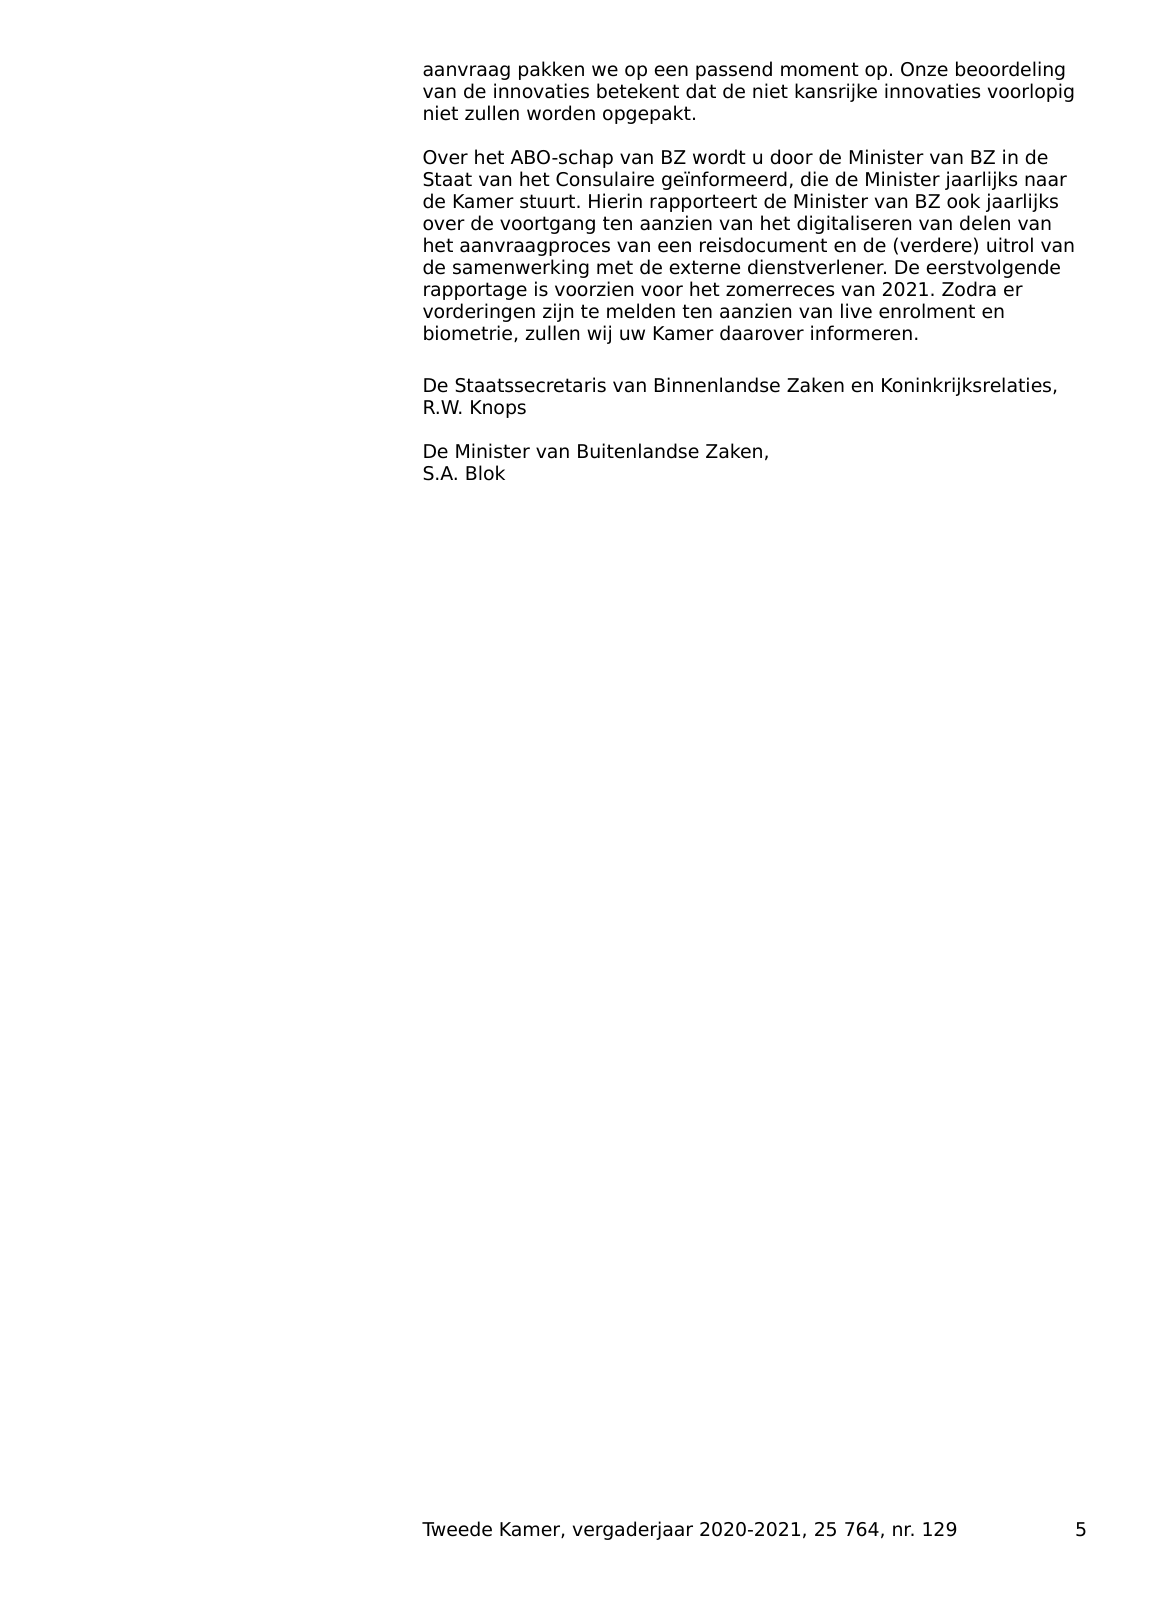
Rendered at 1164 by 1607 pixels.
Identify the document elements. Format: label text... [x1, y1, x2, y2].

text De Staatssecretaris van Binnenlandse Zaken en Koninkrijksrelaties, R.W. Knops [422, 375, 1087, 419]
text De Minister van Buitenlandse Zaken, S.A. Blok [422, 441, 1087, 485]
text aanvraag pakken we op een passend moment op. Onze beoordeling van de innovaties betekent dat de niet kansrijke innovaties voorlopig niet zullen worden opgepakt. [422, 59, 1087, 125]
text Over het ABO-schap van BZ wordt u door de Minister van BZ in de Staat van het Consulaire geïnformeerd, die de Minister jaarlijks naar de Kamer stuurt. Hierin rapporteert de Minister van BZ ook jaarlijks over de voortgang ten aanzien van het digitaliseren van delen van het aanvraagproces van een reisdocument en de (verdere) uitrol van de samenwerking met de externe dienstverlener. De eerstvolgende rapportage is voorzien voor het zomerreces van 2021. Zodra er vorderingen zijn te melden ten aanzien van live enrolment en biometrie, zullen wij uw Kamer daarover informeren. [422, 147, 1087, 345]
